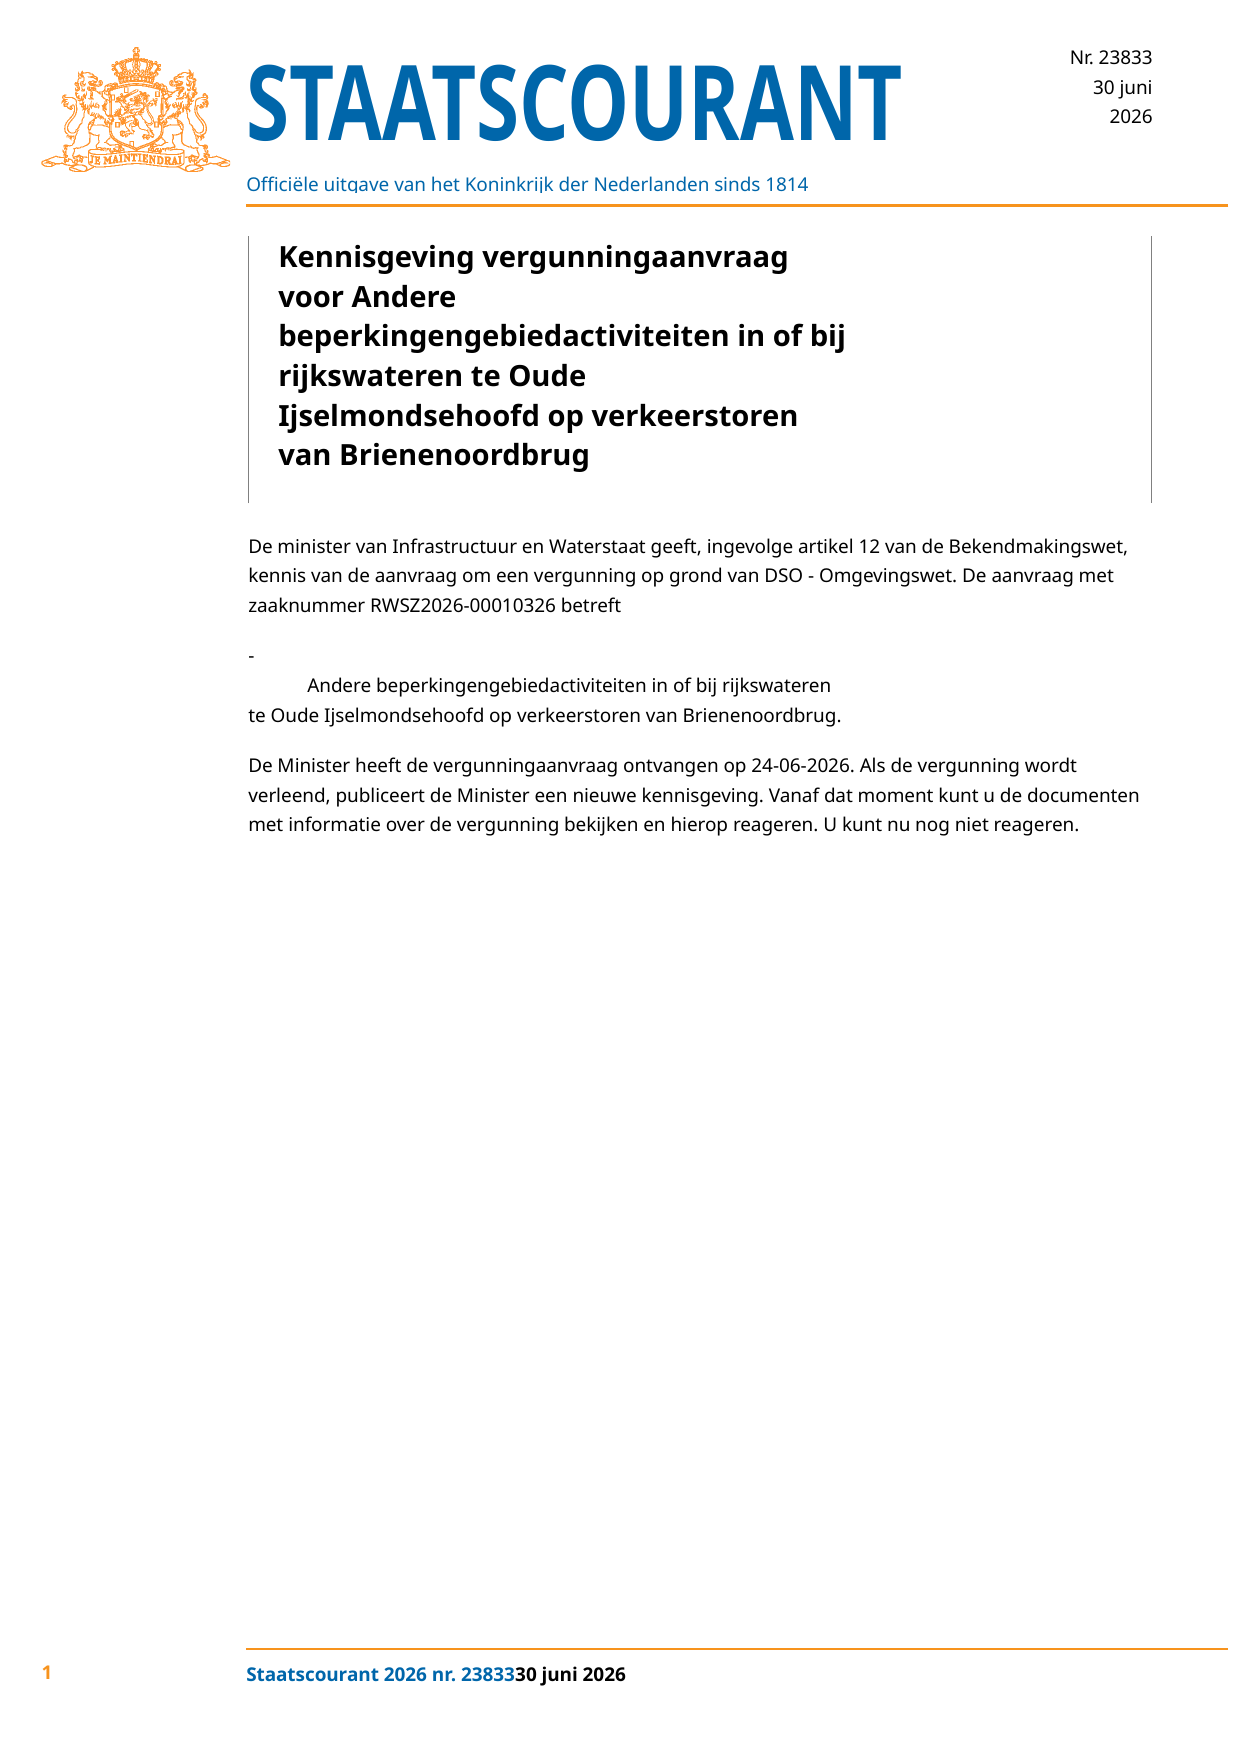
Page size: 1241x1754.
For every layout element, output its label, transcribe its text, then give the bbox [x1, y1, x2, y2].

table_header [850, 414, 1151, 503]
text te Oude Ijselmondsehoofd op verkeerstoren van Brienenoordbrug. [248, 702, 1152, 727]
table_header Kennisgeving vergunningaanvraag voor Andere beperkingengebiedactiviteiten in of bij rijkswateren te Oude Ijselmondsehoofd op verkeerstoren van Brienenoordbrug [249, 236, 850, 503]
picture [912, 236, 1090, 414]
list Andere beperkingengebiedactiviteiten in of bij rijkswateren [248, 672, 1152, 698]
text De minister van Infrastructuur en Waterstaat geeft, ingevolge artikel 12 van de Bekendmakingswet, kennis van de aanvraag om een vergunning op grond van DSO - Omgevingswet. De aanvraag met zaaknummer RWSZ2026-00010326 betreft [248, 533, 1152, 618]
table_header [1090, 236, 1151, 413]
picture [41, 47, 231, 172]
table_header [850, 236, 912, 413]
text De Minister heeft de vergunningaanvraag ontvangen op 24-06-2026. Als de vergunning wordt verleend, publiceert de Minister een nieuwe kennisgeving. Vanaf dat moment kunt u de documenten met informatie over de vergunning bekijken en hierop reageren. U kunt nu nog niet reageren. [248, 752, 1152, 837]
